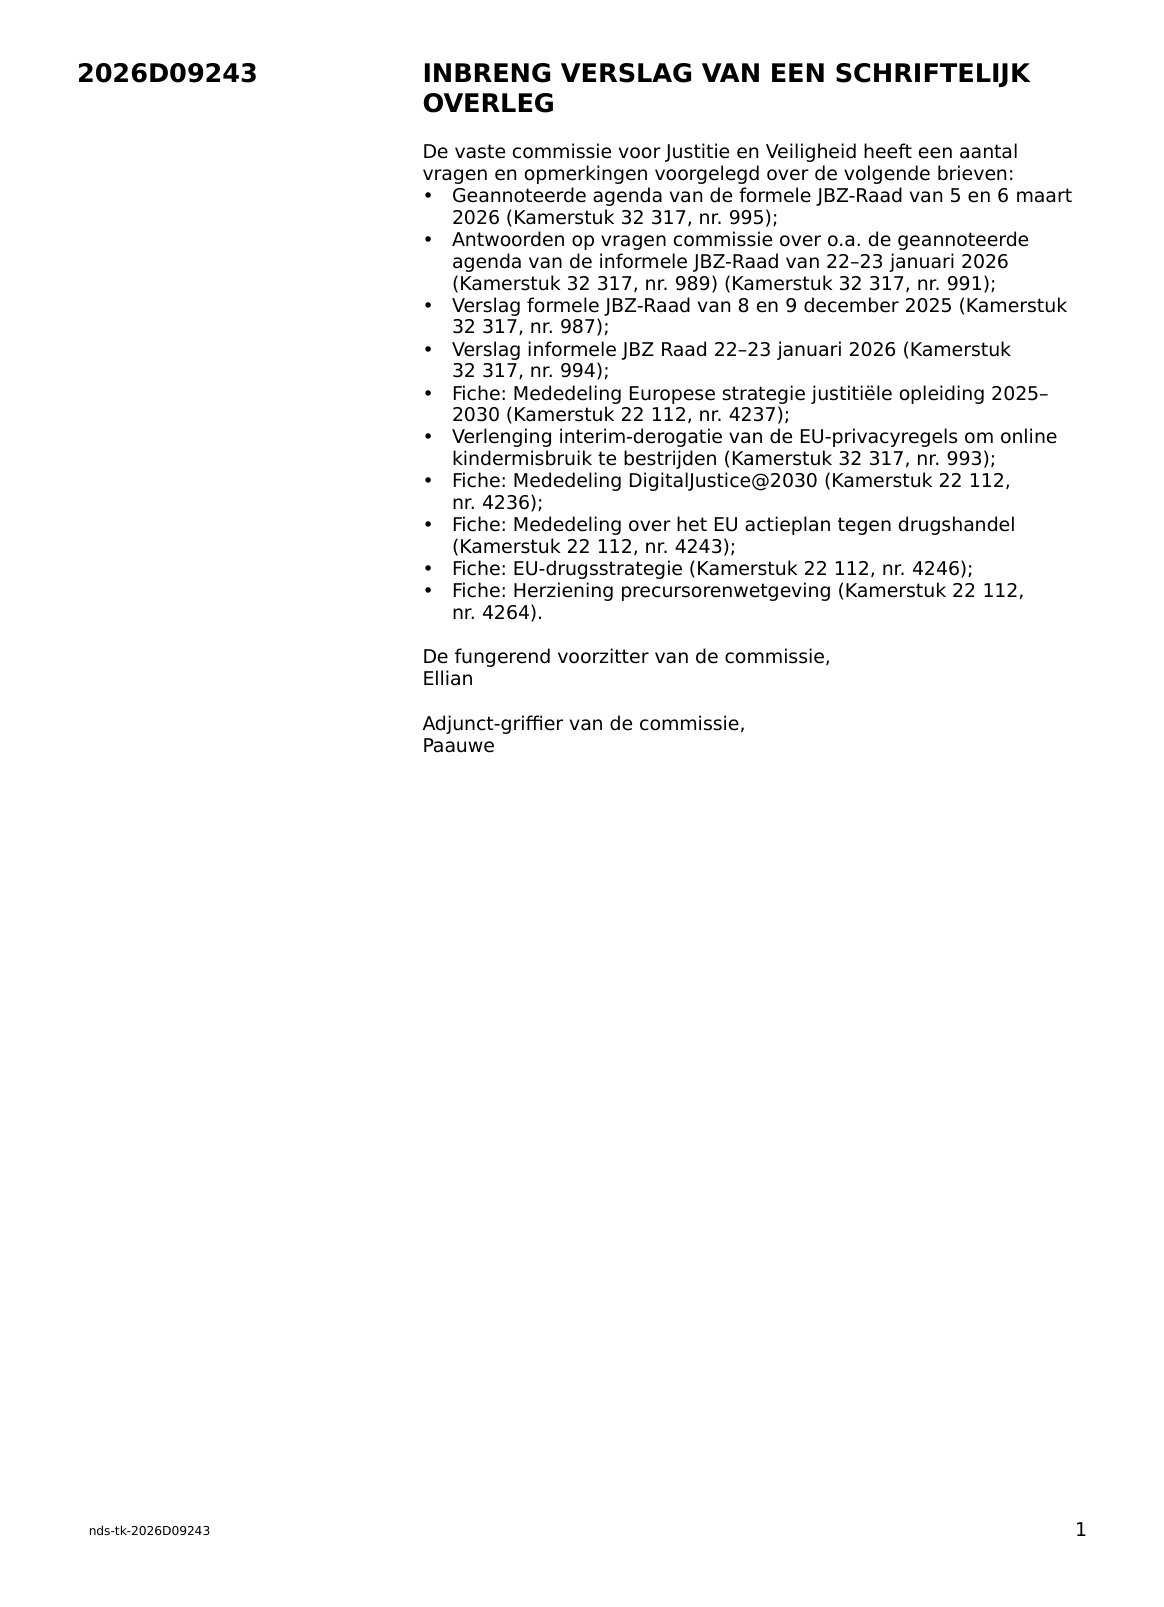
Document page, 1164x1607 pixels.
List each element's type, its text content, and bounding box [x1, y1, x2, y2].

text nds-tk-2026D09243 [88, 1524, 323, 1538]
text Adjunct-griffier van de commissie, [422, 712, 1087, 734]
text • Fiche: Mededeling over het EU actieplan tegen drugshandel (Kamerstuk 22 112, nr. 4243); [422, 514, 1087, 558]
text De vaste commissie voor Justitie en Veiligheid heeft een aantal vragen en opmerkingen voorgelegd over de volgende brieven: [422, 141, 1087, 184]
text • Fiche: Mededeling DigitalJustice@2030 (Kamerstuk 22 112, nr. 4236); [422, 470, 1087, 514]
text 2026D09243 INBRENG VERSLAG VAN EEN SCHRIFTELIJK OVERLEG [77, 59, 1087, 118]
text • Verslag informele JBZ Raad 22–23 januari 2026 (Kamerstuk 32 317, nr. 994); [422, 338, 1087, 382]
text • Verslag formele JBZ-Raad van 8 en 9 december 2025 (Kamerstuk 32 317, nr. 987); [422, 294, 1087, 338]
text • Fiche: Mededeling Europese strategie justitiële opleiding 2025–2030 (Kamerstuk 22 112, nr. 4237); [422, 382, 1087, 426]
text De fungerend voorzitter van de commissie, [422, 646, 1087, 668]
text • Antwoorden op vragen commissie over o.a. de geannoteerde agenda van de informele JBZ-Raad van 22–23 januari 2026 (Kamerstuk 32 317, nr. 989) (Kamerstuk 32 317, nr. 991); [422, 228, 1087, 294]
text • Fiche: EU-drugsstrategie (Kamerstuk 22 112, nr. 4246); [422, 558, 1087, 580]
text • Geannoteerde agenda van de formele JBZ-Raad van 5 en 6 maart 2026 (Kamerstuk 32 317, nr. 995); [422, 184, 1087, 228]
text Ellian [422, 668, 1087, 690]
text • Verlenging interim-derogatie van de EU-privacyregels om online kindermisbruik te bestrijden (Kamerstuk 32 317, nr. 993); [422, 426, 1087, 470]
text • Fiche: Herziening precursorenwetgeving (Kamerstuk 22 112, nr. 4264). [422, 580, 1087, 624]
text Paauwe [422, 734, 1087, 756]
